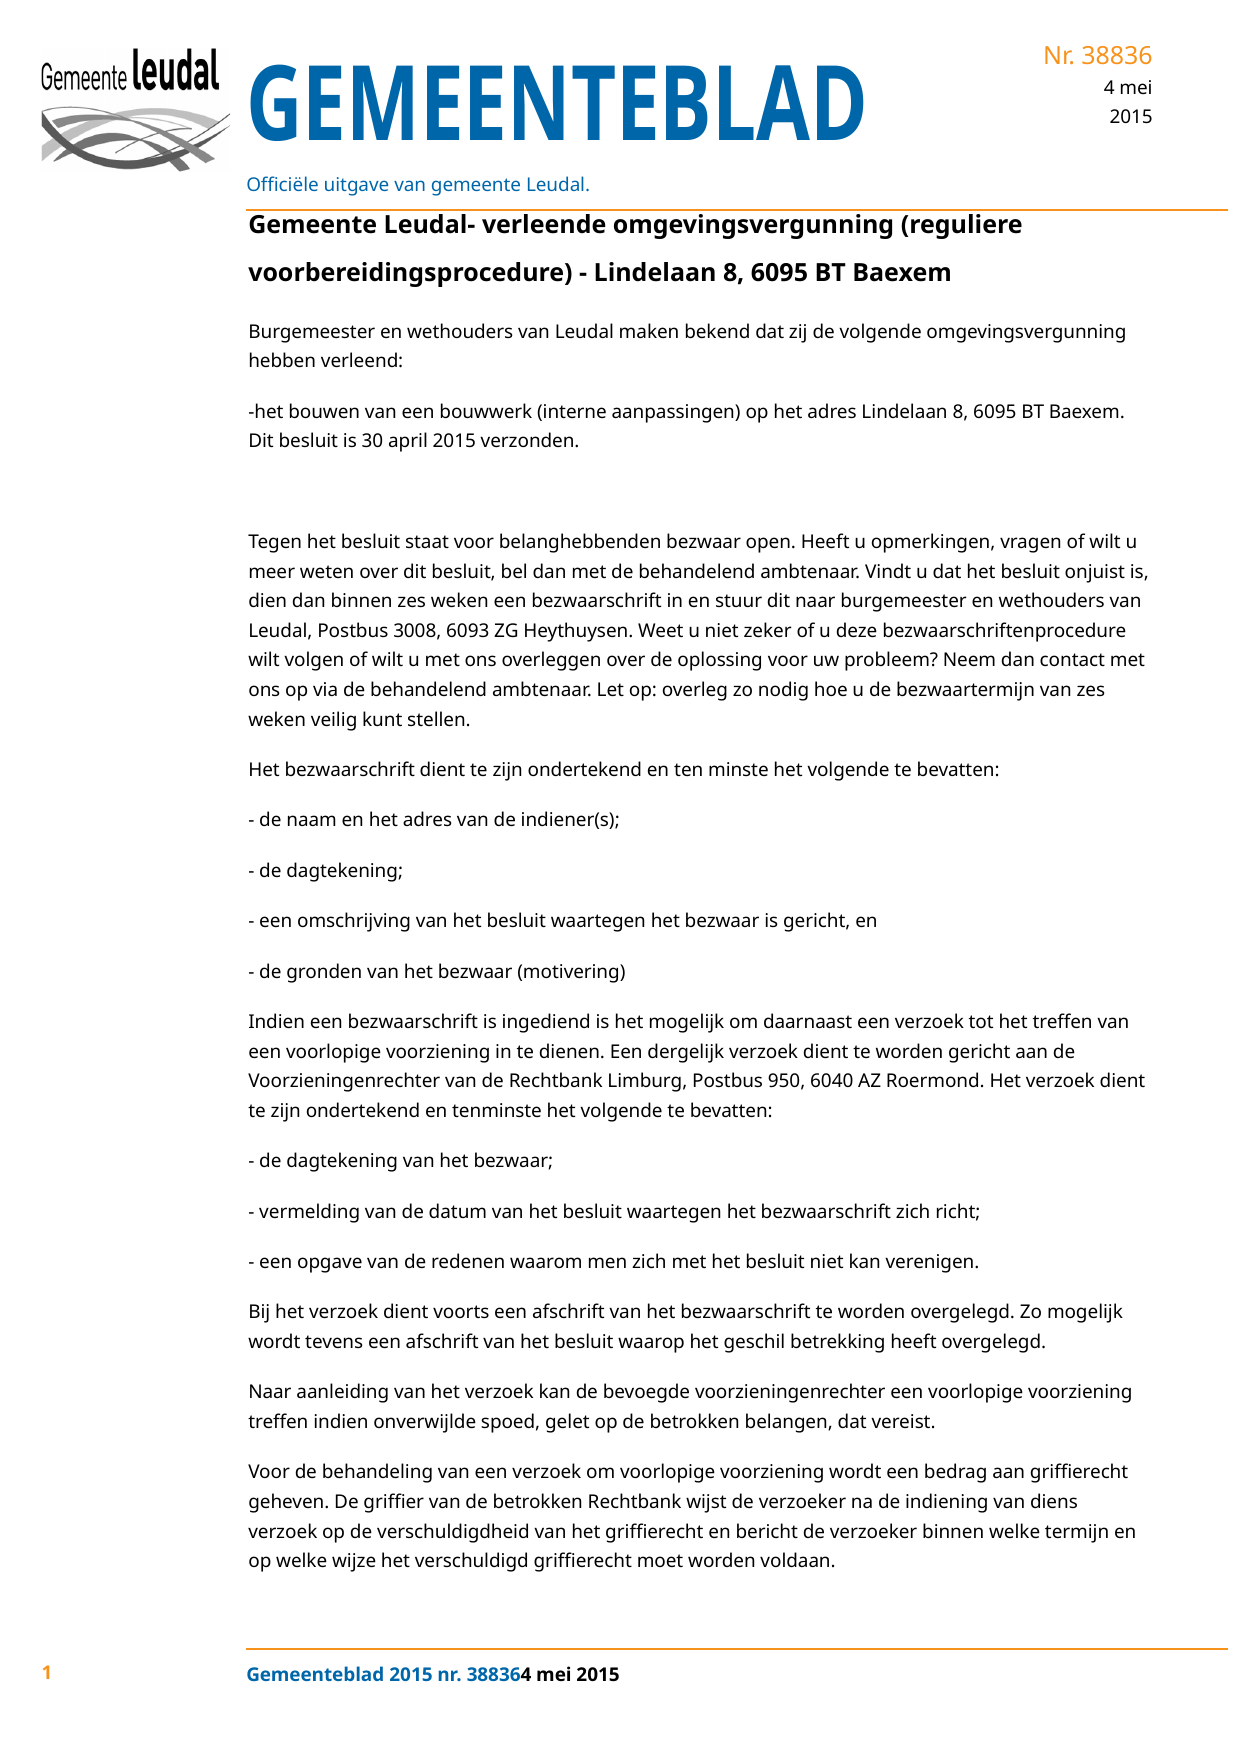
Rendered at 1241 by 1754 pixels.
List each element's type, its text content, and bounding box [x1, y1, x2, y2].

text Gemeente Leudal- verleende omgevingsvergunning (reguliere voorbereidingsprocedure) - Lindelaan 8, 6095 BT Baexem [248, 211, 1152, 288]
picture [41, 47, 231, 172]
text - een opgave van de redenen waarom men zich met het besluit niet kan verenigen. [248, 1248, 1152, 1274]
text - de dagtekening van het bezwaar; [248, 1147, 1152, 1173]
text Indien een bezwaarschrift is ingediend is het mogelijk om daarnaast een verzoek tot het treffen van een voorlopige voorziening in te dienen. Een dergelijk verzoek dient te worden gericht aan de Voorzieningenrechter van de Rechtbank Limburg, Postbus 950, 6040 AZ Roermond. Het verzoek dient te zijn ondertekend en tenminste het volgende te bevatten: [248, 1008, 1152, 1123]
text -het bouwen van een bouwwerk (interne aanpassingen) op het adres Lindelaan 8, 6095 BT Baexem. Dit besluit is 30 april 2015 verzonden. [248, 398, 1152, 453]
text Tegen het besluit staat voor belanghebbenden bezwaar open. Heeft u opmerkingen, vragen of wilt u meer weten over dit besluit, bel dan met de behandelend ambtenaar. Vindt u dat het besluit onjuist is, dien dan binnen zes weken een bezwaarschrift in en stuur dit naar burgemeester en wethouders van Leudal, Postbus 3008, 6093 ZG Heythuysen. Weet u niet zeker of u deze bezwaarschriftenprocedure wilt volgen of wilt u met ons overleggen over de oplossing voor uw probleem? Neem dan contact met ons op via de behandelend ambtenaar. Let op: overleg zo nodig hoe u de bezwaartermijn van zes weken veilig kunt stellen. [248, 528, 1152, 732]
text Burgemeester en wethouders van Leudal maken bekend dat zij de volgende omgevingsvergunning hebben verleend: [248, 318, 1152, 373]
text Het bezwaarschrift dient te zijn ondertekend en ten minste het volgende te bevatten: [248, 756, 1152, 782]
text - de naam en het adres van de indiener(s); [248, 807, 1152, 832]
text - een omschrijving van het besluit waartegen het bezwaar is gericht, en [248, 907, 1152, 933]
text Bij het verzoek dient voorts een afschrift van het bezwaarschrift te worden overgelegd. Zo mogelijk wordt tevens een afschrift van het besluit waarop het geschil betrekking heeft overgelegd. [248, 1299, 1152, 1354]
text Voor de behandeling van een verzoek om voorlopige voorziening wordt een bedrag aan griffierecht geheven. De griffier van de betrokken Rechtbank wijst de verzoeker na de indiening van diens verzoek op de verschuldigdheid van het griffierecht en bericht de verzoeker binnen welke termijn en op welke wijze het verschuldigd griffierecht moet worden voldaan. [248, 1459, 1152, 1573]
text - de dagtekening; [248, 857, 1152, 883]
text - vermelding van de datum van het besluit waartegen het bezwaarschrift zich richt; [248, 1198, 1152, 1224]
text - de gronden van het bezwaar (motivering) [248, 958, 1152, 984]
text Naar aanleiding van het verzoek kan de bevoegde voorzieningenrechter een voorlopige voorziening treffen indien onverwijlde spoed, gelet op de betrokken belangen, dat vereist. [248, 1379, 1152, 1434]
